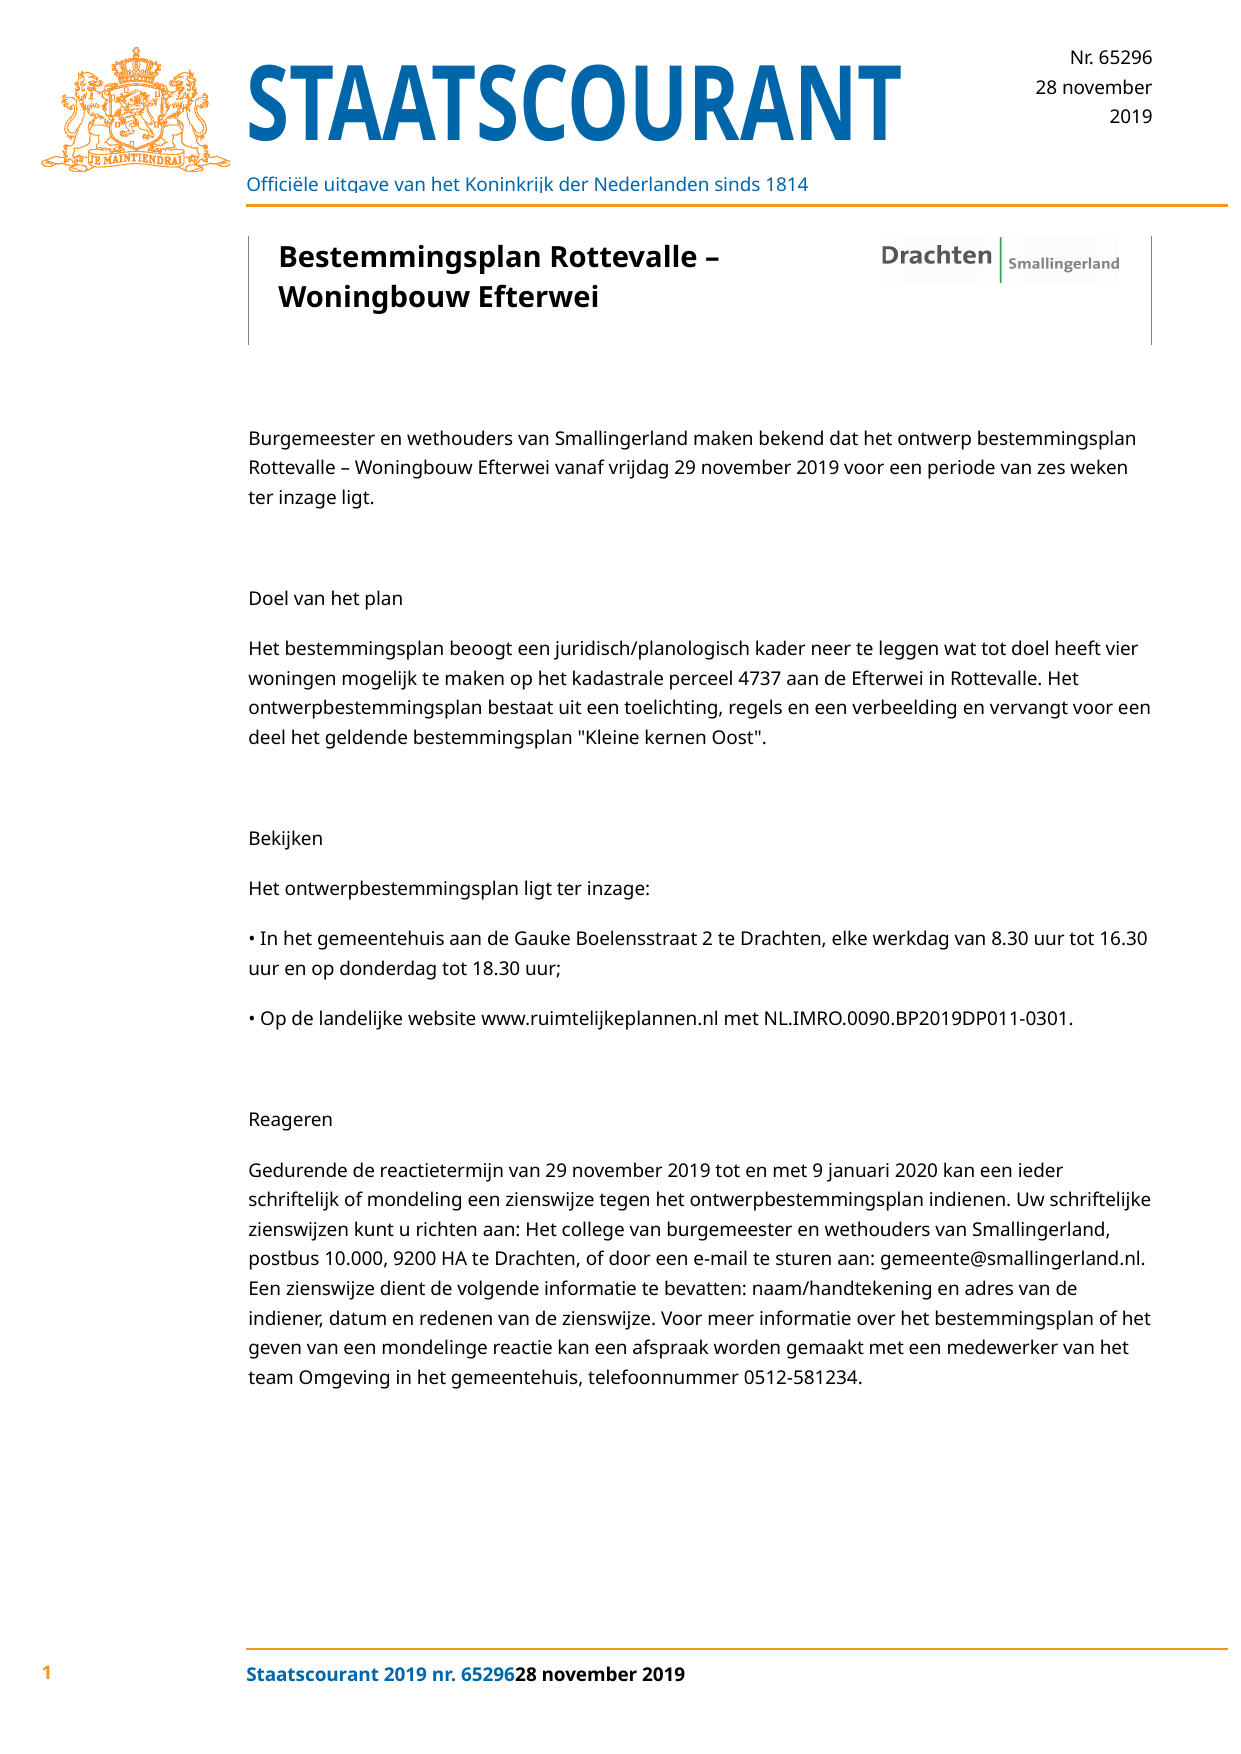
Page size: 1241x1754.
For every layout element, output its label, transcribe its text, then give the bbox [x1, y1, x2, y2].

text Het ontwerpbestemmingsplan ligt ter inzage: [248, 875, 1152, 901]
table_header Bestemmingsplan Rottevalle – Woningbouw Efterwei [249, 236, 850, 345]
picture [41, 47, 231, 172]
text Doel van het plan [248, 585, 1152, 610]
text Gedurende de reactietermijn van 29 november 2019 tot en met 9 januari 2020 kan een ieder schriftelijk of mondeling een zienswijze tegen het ontwerpbestemmingsplan indienen. Uw schriftelijke zienswijzen kunt u richten aan: Het college van burgemeester en wethouders van Smallingerland, postbus 10.000, 9200 HA te Drachten, of door een e-mail te sturen aan: gemeente@smallingerland.nl. Een zienswijze dient de volgende informatie te bevatten: naam/handtekening en adres van de indiener, datum en redenen van de zienswijze. Voor meer informatie over het bestemmingsplan of het geven van een mondelinge reactie kan een afspraak worden gemaakt met een medewerker van het team Omgeving in het gemeentehuis, telefoonnummer 0512-581234. [248, 1157, 1152, 1389]
picture [882, 236, 1119, 284]
text • Op de landelijke website www.ruimtelijkeplannen.nl met NL.IMRO.0090.BP2019DP011-0301. [248, 1006, 1152, 1031]
text Bekijken [248, 825, 1152, 850]
text Het bestemmingsplan beoogt een juridisch/planologisch kader neer te leggen wat tot doel heeft vier woningen mogelijk te maken op het kadastrale perceel 4737 aan de Efterwei in Rottevalle. Het ontwerpbestemmingsplan bestaat uit een toelichting, regels en een verbeelding en vervangt voor een deel het geldende bestemmingsplan "Kleine kernen Oost". [248, 635, 1152, 749]
text • In het gemeentehuis aan de Gauke Boelensstraat 2 te Drachten, elke werkdag van 8.30 uur tot 16.30 uur en op donderdag tot 18.30 uur; [248, 926, 1152, 981]
text Burgemeester en wethouders van Smallingerland maken bekend dat het ontwerp bestemmingsplan Rottevalle – Woningbouw Efterwei vanaf vrijdag 29 november 2019 voor een periode van zes weken ter inzage ligt. [248, 425, 1152, 509]
table_header [850, 236, 1151, 345]
text Reageren [248, 1106, 1152, 1132]
